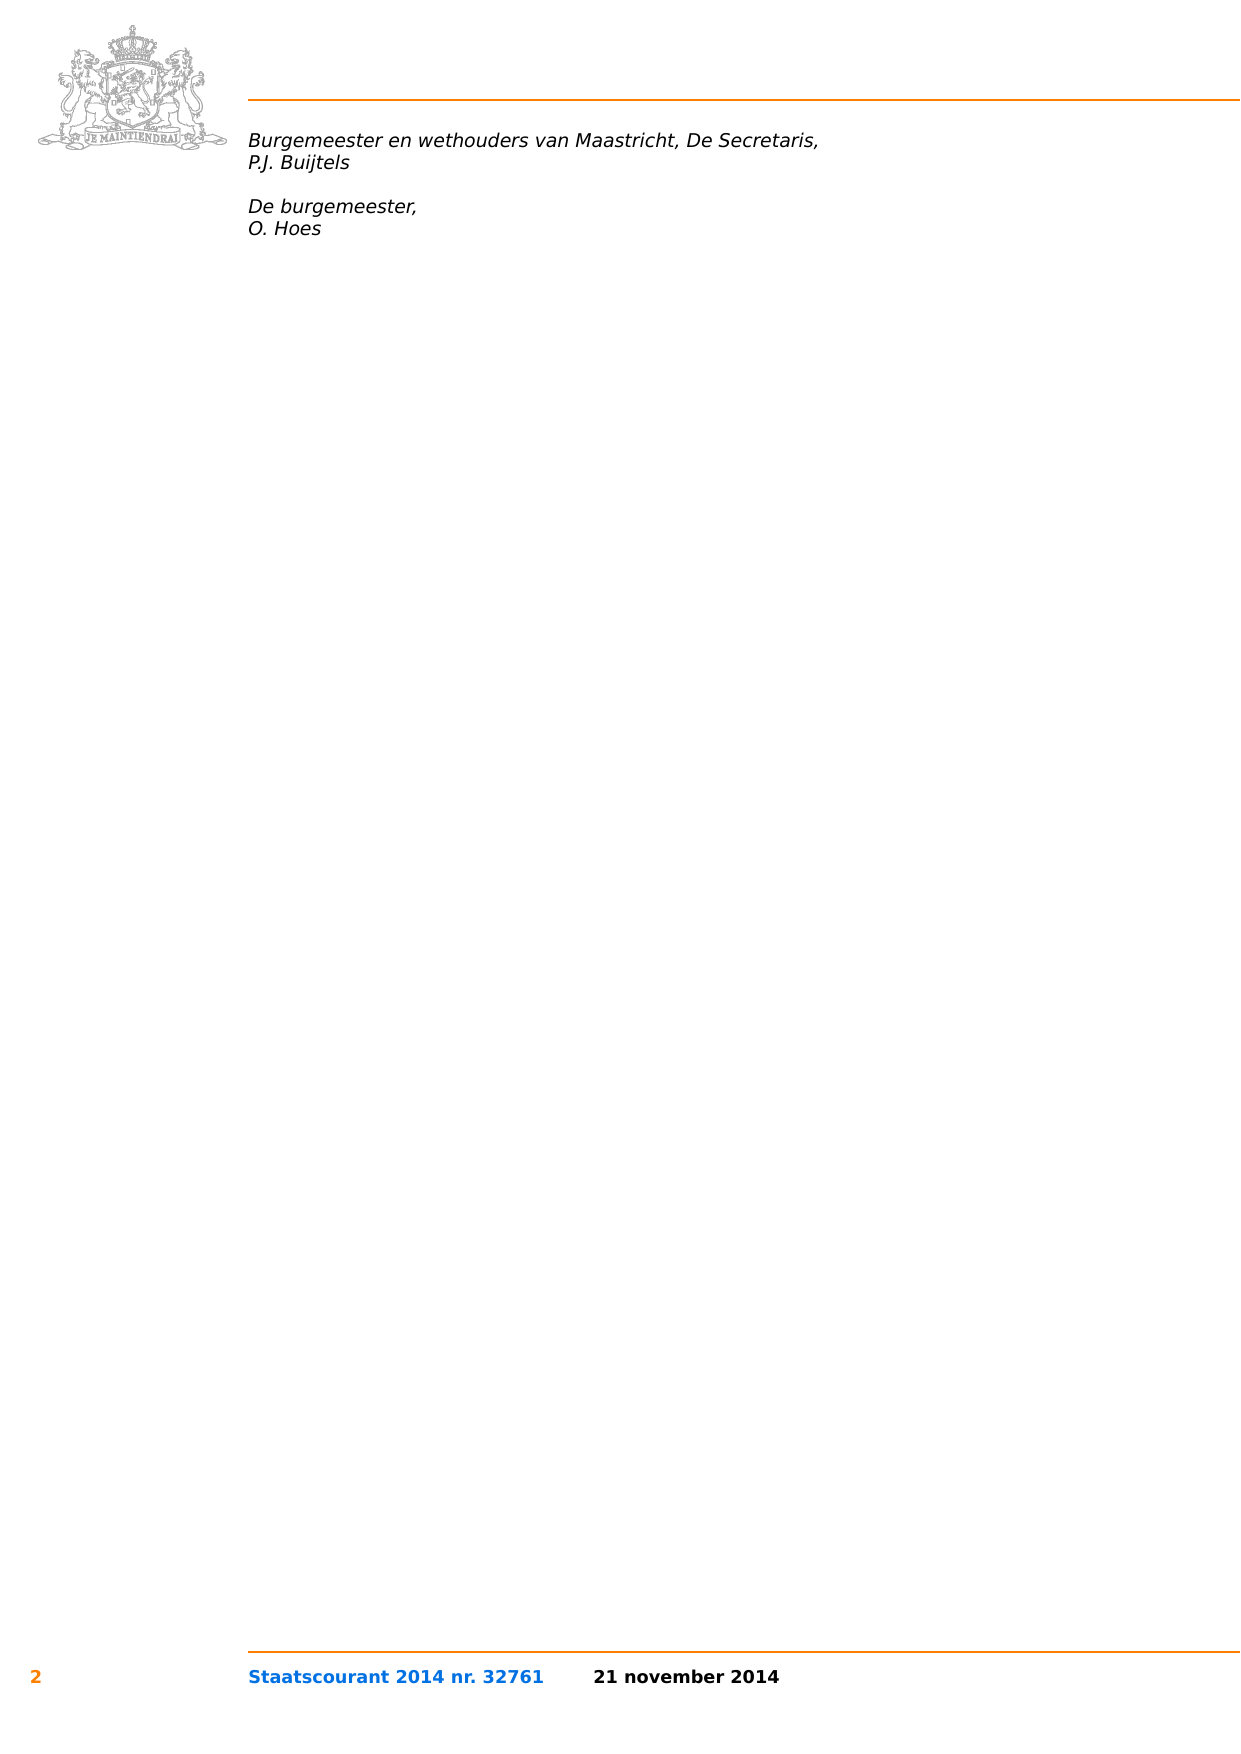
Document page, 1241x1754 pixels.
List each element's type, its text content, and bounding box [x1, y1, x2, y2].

text Burgemeester en wethouders van Maastricht, De Secretaris, P.J. Buijtels [248, 130, 1163, 174]
text De burgemeester, O. Hoes [248, 196, 1163, 240]
picture [38, 25, 227, 150]
